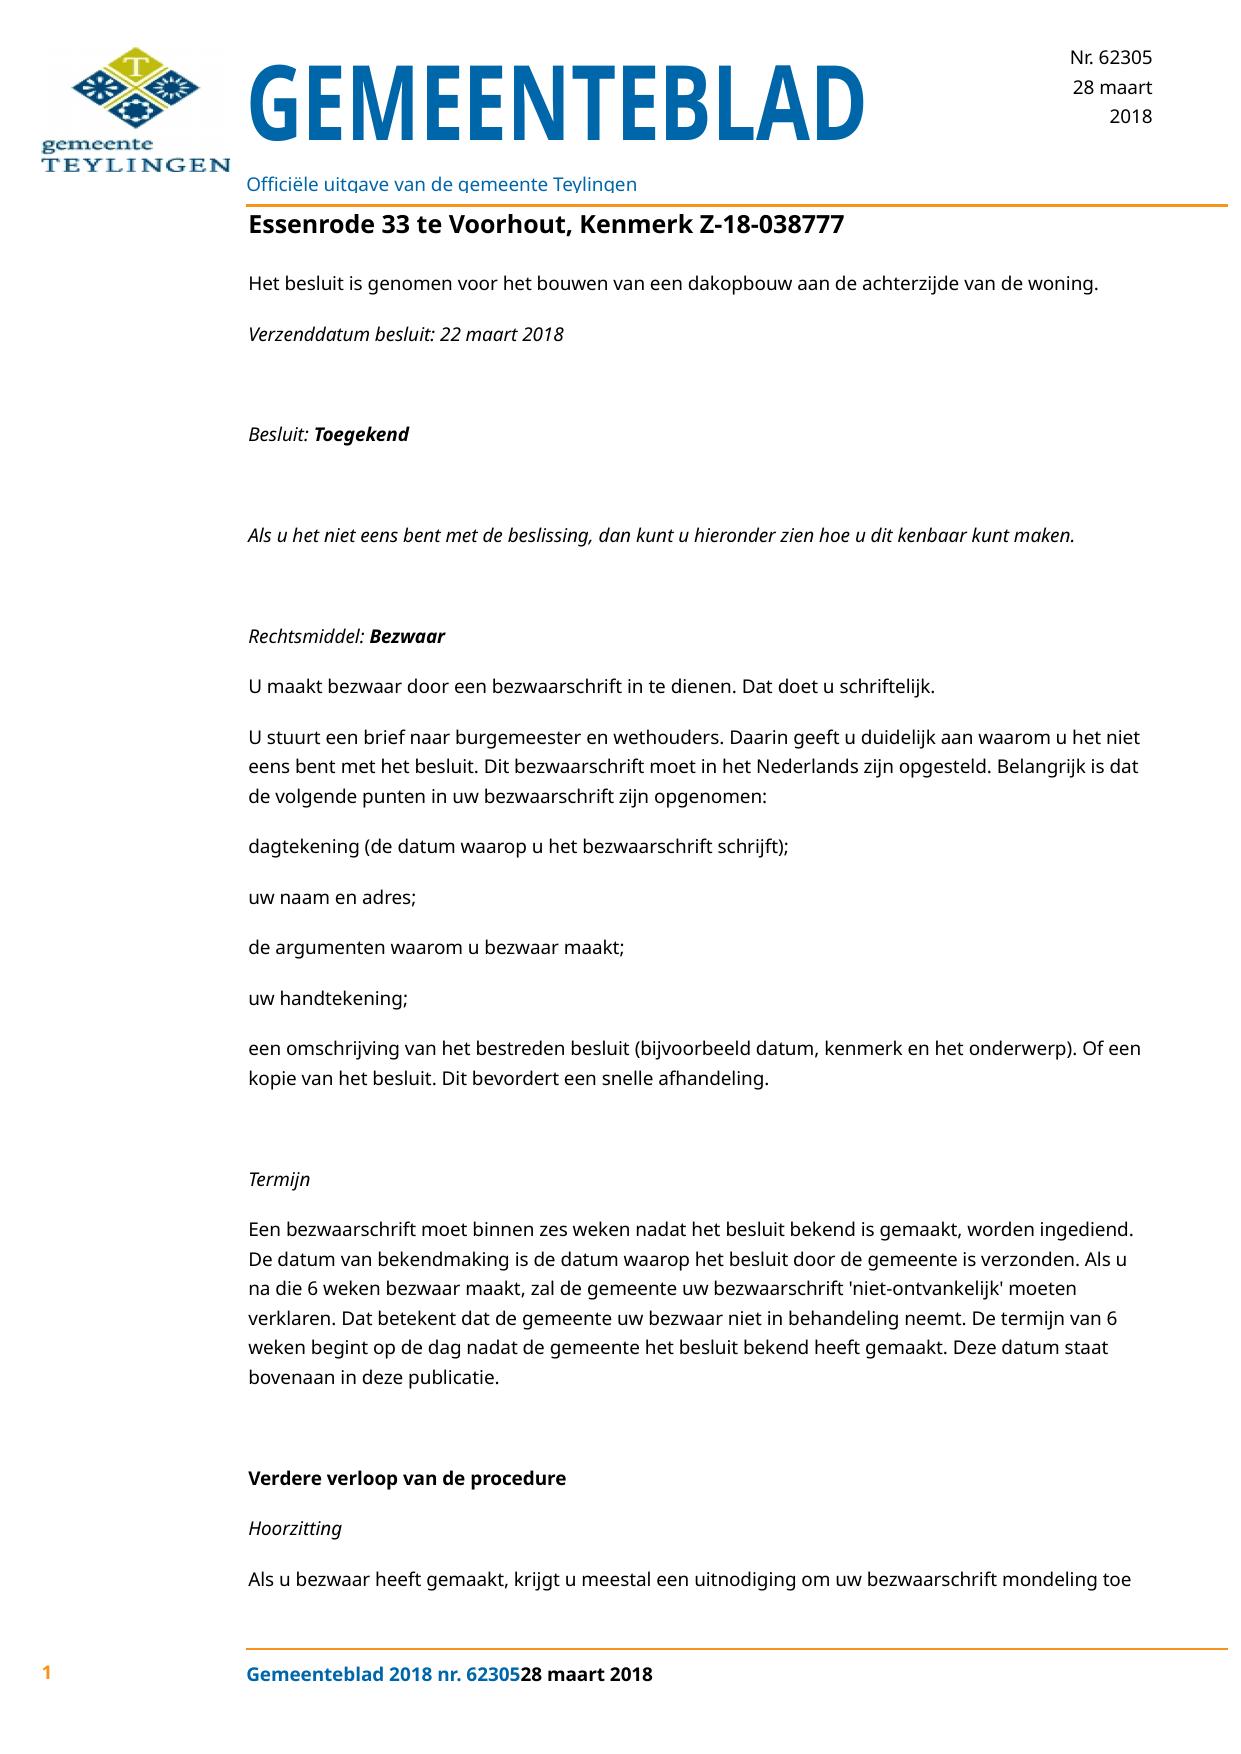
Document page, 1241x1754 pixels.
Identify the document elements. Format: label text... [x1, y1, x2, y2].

text Termijn [248, 1166, 1152, 1191]
text Hoorzitting [248, 1515, 1152, 1541]
text de argumenten waarom u bezwaar maakt; [248, 934, 1152, 960]
text Het besluit is genomen voor het bouwen van een dakopbouw aan de achterzijde van de woning. [248, 270, 1152, 296]
text uw handtekening; [248, 985, 1152, 1011]
text U maakt bezwaar door een bezwaarschrift in te dienen. Dat doet u schriftelijk. [248, 674, 1152, 699]
text uw naam en adres; [248, 884, 1152, 910]
text Rechtsmiddel: Bezwaar [248, 623, 1152, 649]
text Verdere verloop van de procedure [248, 1465, 1152, 1491]
text dagtekening (de datum waarop u het bezwaarschrift schrijft); [248, 834, 1152, 859]
text Essenrode 33 te Voorhout, Kenmerk Z-18-038777 [248, 207, 1152, 241]
text U stuurt een brief naar burgemeester en wethouders. Daarin geeft u duidelijk aan waarom u het niet eens bent met het besluit. Dit bezwaarschrift moet in het Nederlands zijn opgesteld. Belangrijk is dat de volgende punten in uw bezwaarschrift zijn opgenomen: [248, 724, 1152, 809]
picture [41, 47, 231, 172]
text Als u bezwaar heeft gemaakt, krijgt u meestal een uitnodiging om uw bezwaarschrift mondeling toe [248, 1566, 1152, 1591]
text Een bezwaarschrift moet binnen zes weken nadat het besluit bekend is gemaakt, worden ingediend. De datum van bekendmaking is de datum waarop het besluit door de gemeente is verzonden. Als u na die 6 weken bezwaar maakt, zal de gemeente uw bezwaarschrift 'niet-ontvankelijk' moeten verklaren. Dat betekent dat de gemeente uw bezwaar niet in behandeling neemt. De termijn van 6 weken begint op de dag nadat de gemeente het besluit bekend heeft gemaakt. Deze datum staat bovenaan in deze publicatie. [248, 1216, 1152, 1390]
text Verzenddatum besluit: 22 maart 2018 [248, 321, 1152, 346]
text een omschrijving van het bestreden besluit (bijvoorbeeld datum, kenmerk en het onderwerp). Of een kopie van het besluit. Dit bevordert een snelle afhandeling. [248, 1035, 1152, 1091]
text Als u het niet eens bent met de beslissing, dan kunt u hieronder zien hoe u dit kenbaar kunt maken. [248, 522, 1152, 548]
text Besluit: Toegekend [248, 422, 1152, 447]
